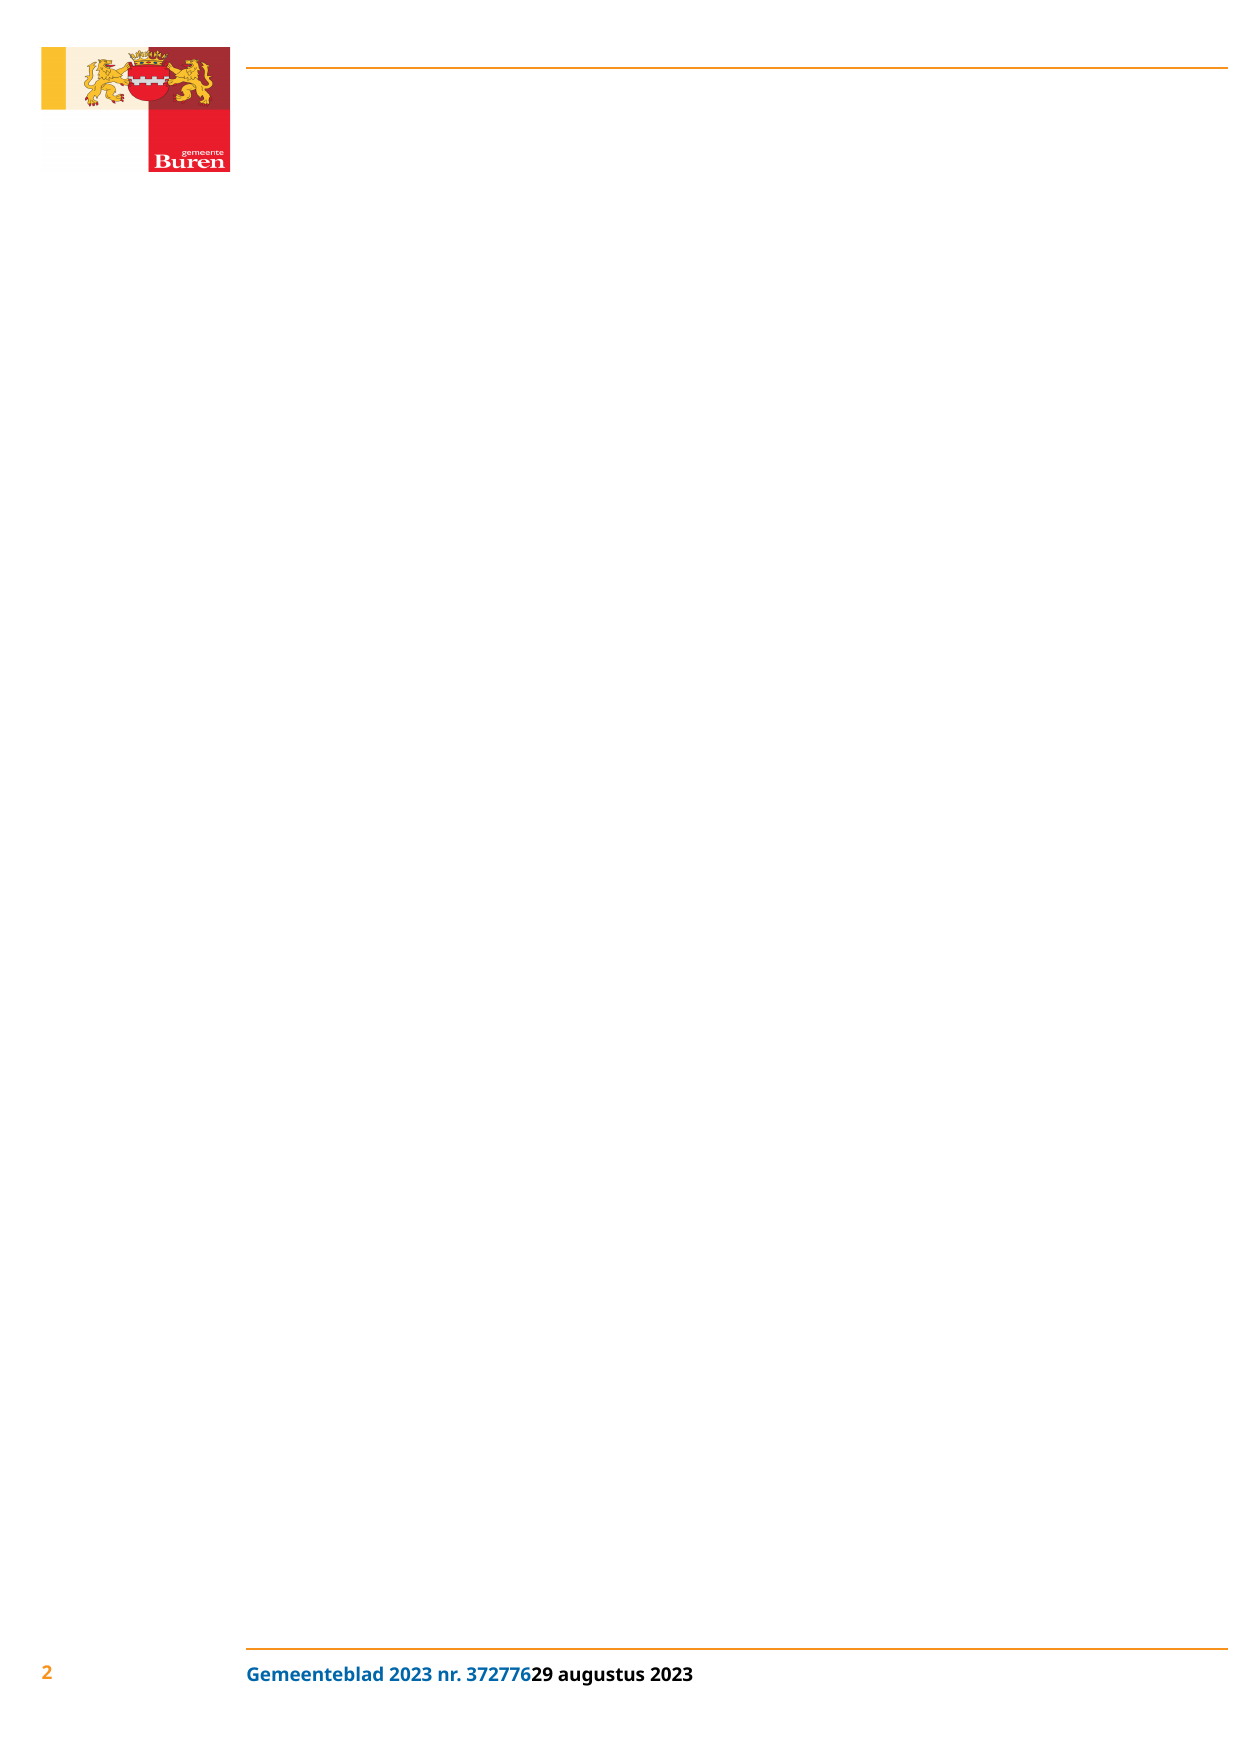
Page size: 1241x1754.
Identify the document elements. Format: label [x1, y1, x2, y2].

picture [41, 47, 231, 172]
